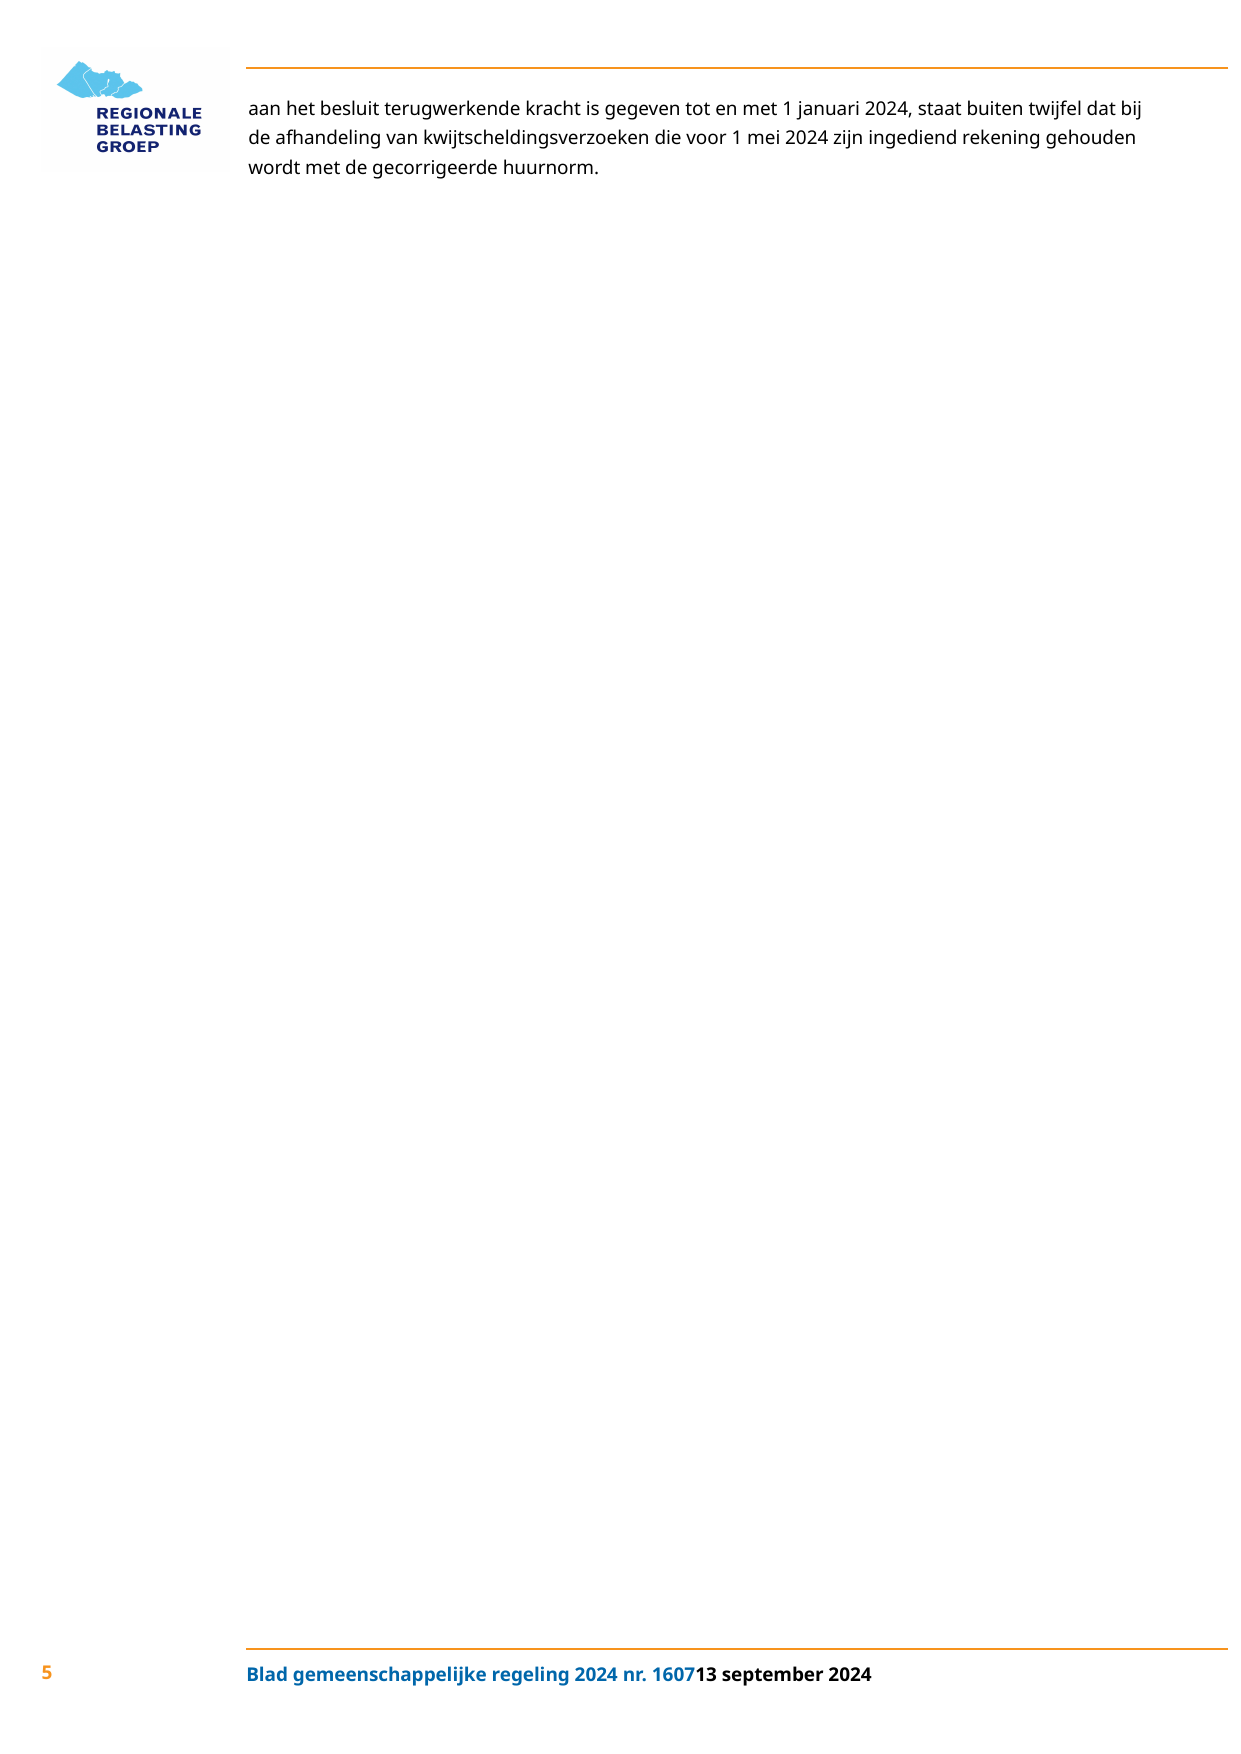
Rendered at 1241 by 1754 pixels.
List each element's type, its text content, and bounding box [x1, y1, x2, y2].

text aan het besluit terugwerkende kracht is gegeven tot en met 1 januari 2024, staat buiten twijfel dat bij de afhandeling van kwijtscheldingsverzoeken die voor 1 mei 2024 zijn ingediend rekening gehouden wordt met de gecorrigeerde huurnorm. [248, 95, 1152, 180]
picture [41, 47, 231, 172]
